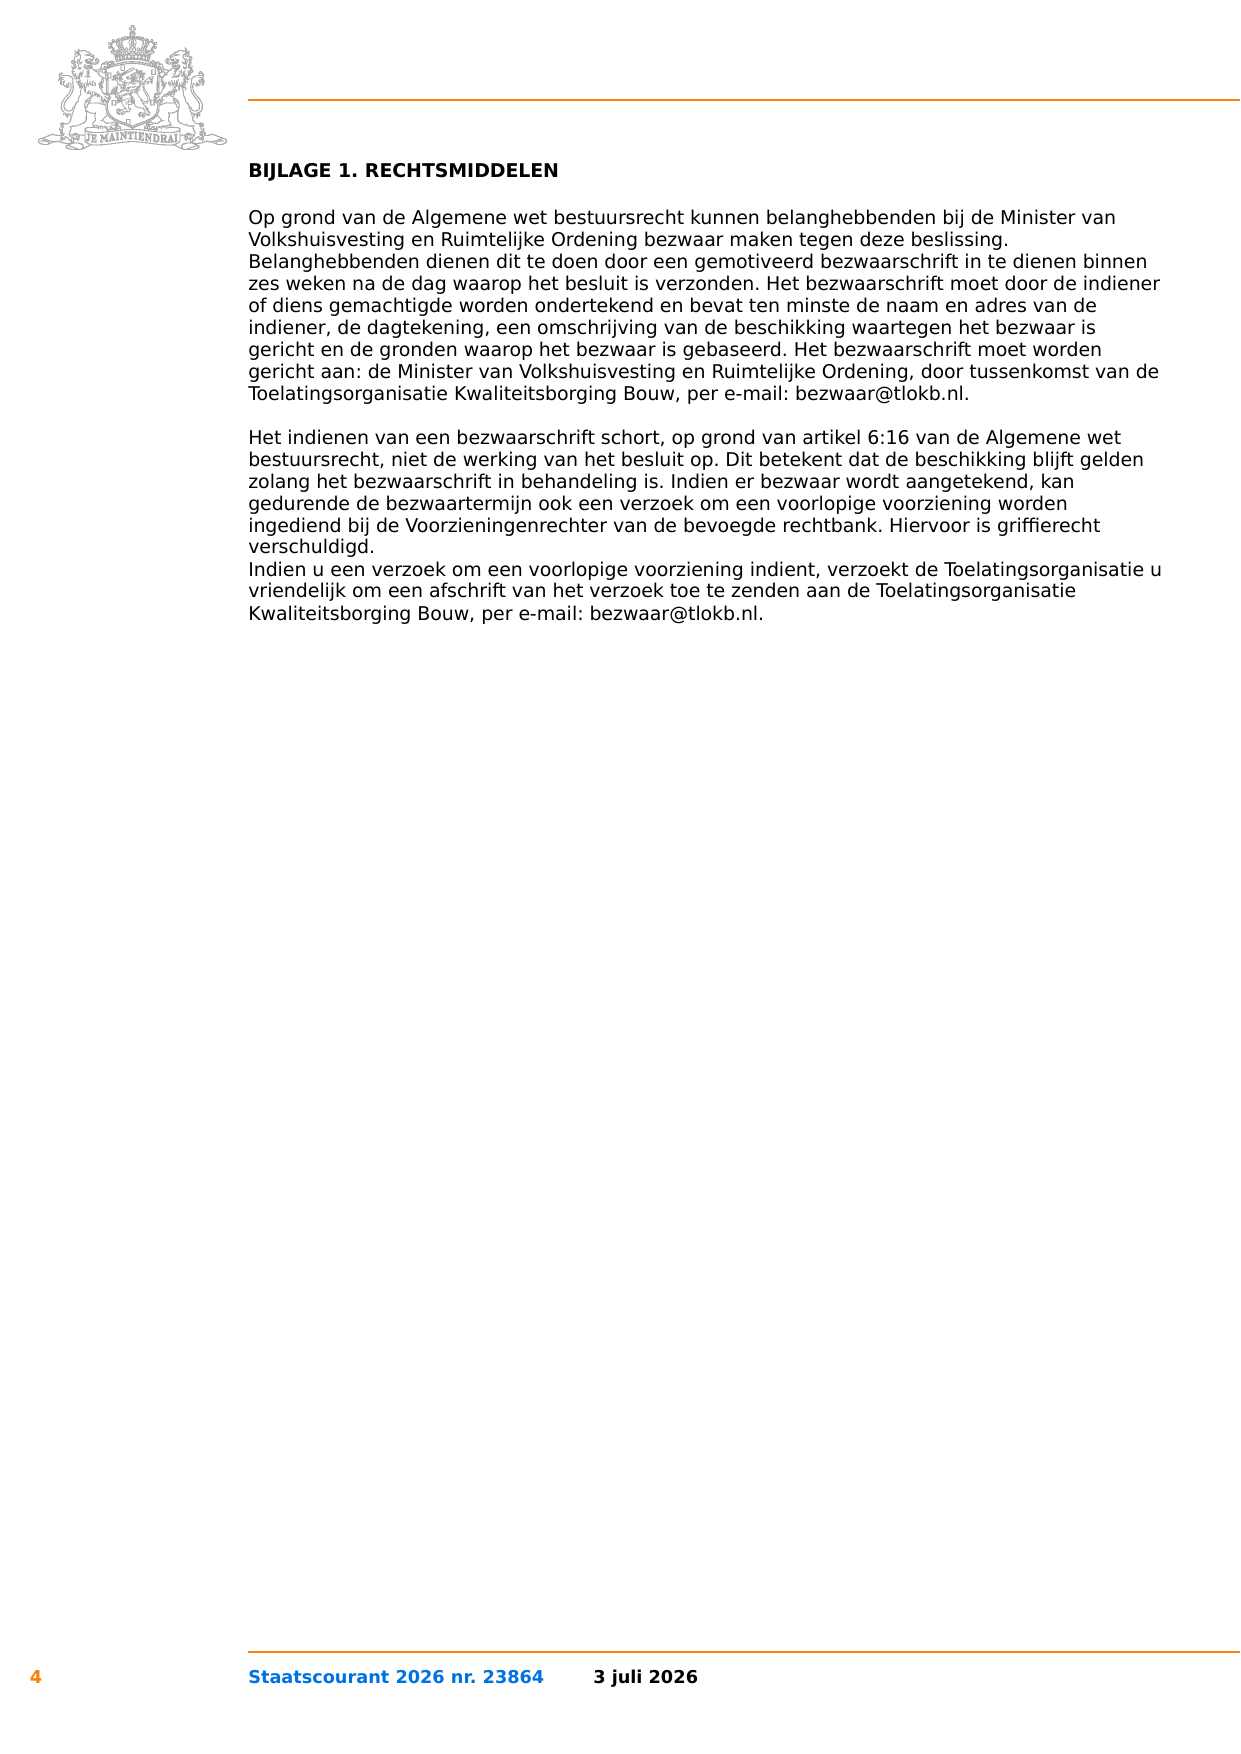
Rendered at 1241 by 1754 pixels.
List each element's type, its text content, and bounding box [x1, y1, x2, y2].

picture [38, 25, 227, 150]
text Het indienen van een bezwaarschrift schort, op grond van artikel 6:16 van de Algemene wet bestuursrecht, niet de werking van het besluit op. Dit betekent dat de beschikking blijft gelden zolang het bezwaarschrift in behandeling is. Indien er bezwaar wordt aangetekend, kan gedurende de bezwaartermijn ook een verzoek om een voorlopige voorziening worden ingediend bij de Voorzieningenrechter van de bevoegde rechtbank. Hiervoor is griffierecht verschuldigd. [248, 427, 1163, 558]
text Op grond van de Algemene wet bestuursrecht kunnen belanghebbenden bij de Minister van Volkshuisvesting en Ruimtelijke Ordening bezwaar maken tegen deze beslissing. Belanghebbenden dienen dit te doen door een gemotiveerd bezwaarschrift in te dienen binnen zes weken na de dag waarop het besluit is verzonden. Het bezwaarschrift moet door de indiener of diens gemachtigde worden ondertekend en bevat ten minste de naam en adres van de indiener, de dagtekening, een omschrijving van de beschikking waartegen het bezwaar is gericht en de gronden waarop het bezwaar is gebaseerd. Het bezwaarschrift moet worden gericht aan: de Minister van Volkshuisvesting en Ruimtelijke Ordening, door tussenkomst van de Toelatingsorganisatie Kwaliteitsborging Bouw, per e-mail: bezwaar@tlokb.nl. [248, 207, 1163, 405]
subtitle BIJLAGE 1. RECHTSMIDDELEN [248, 160, 1163, 182]
text Indien u een verzoek om een voorlopige voorziening indient, verzoekt de Toelatingsorganisatie u vriendelijk om een afschrift van het verzoek toe te zenden aan de Toelatingsorganisatie Kwaliteitsborging Bouw, per e-mail: bezwaar@tlokb.nl. [248, 558, 1163, 624]
